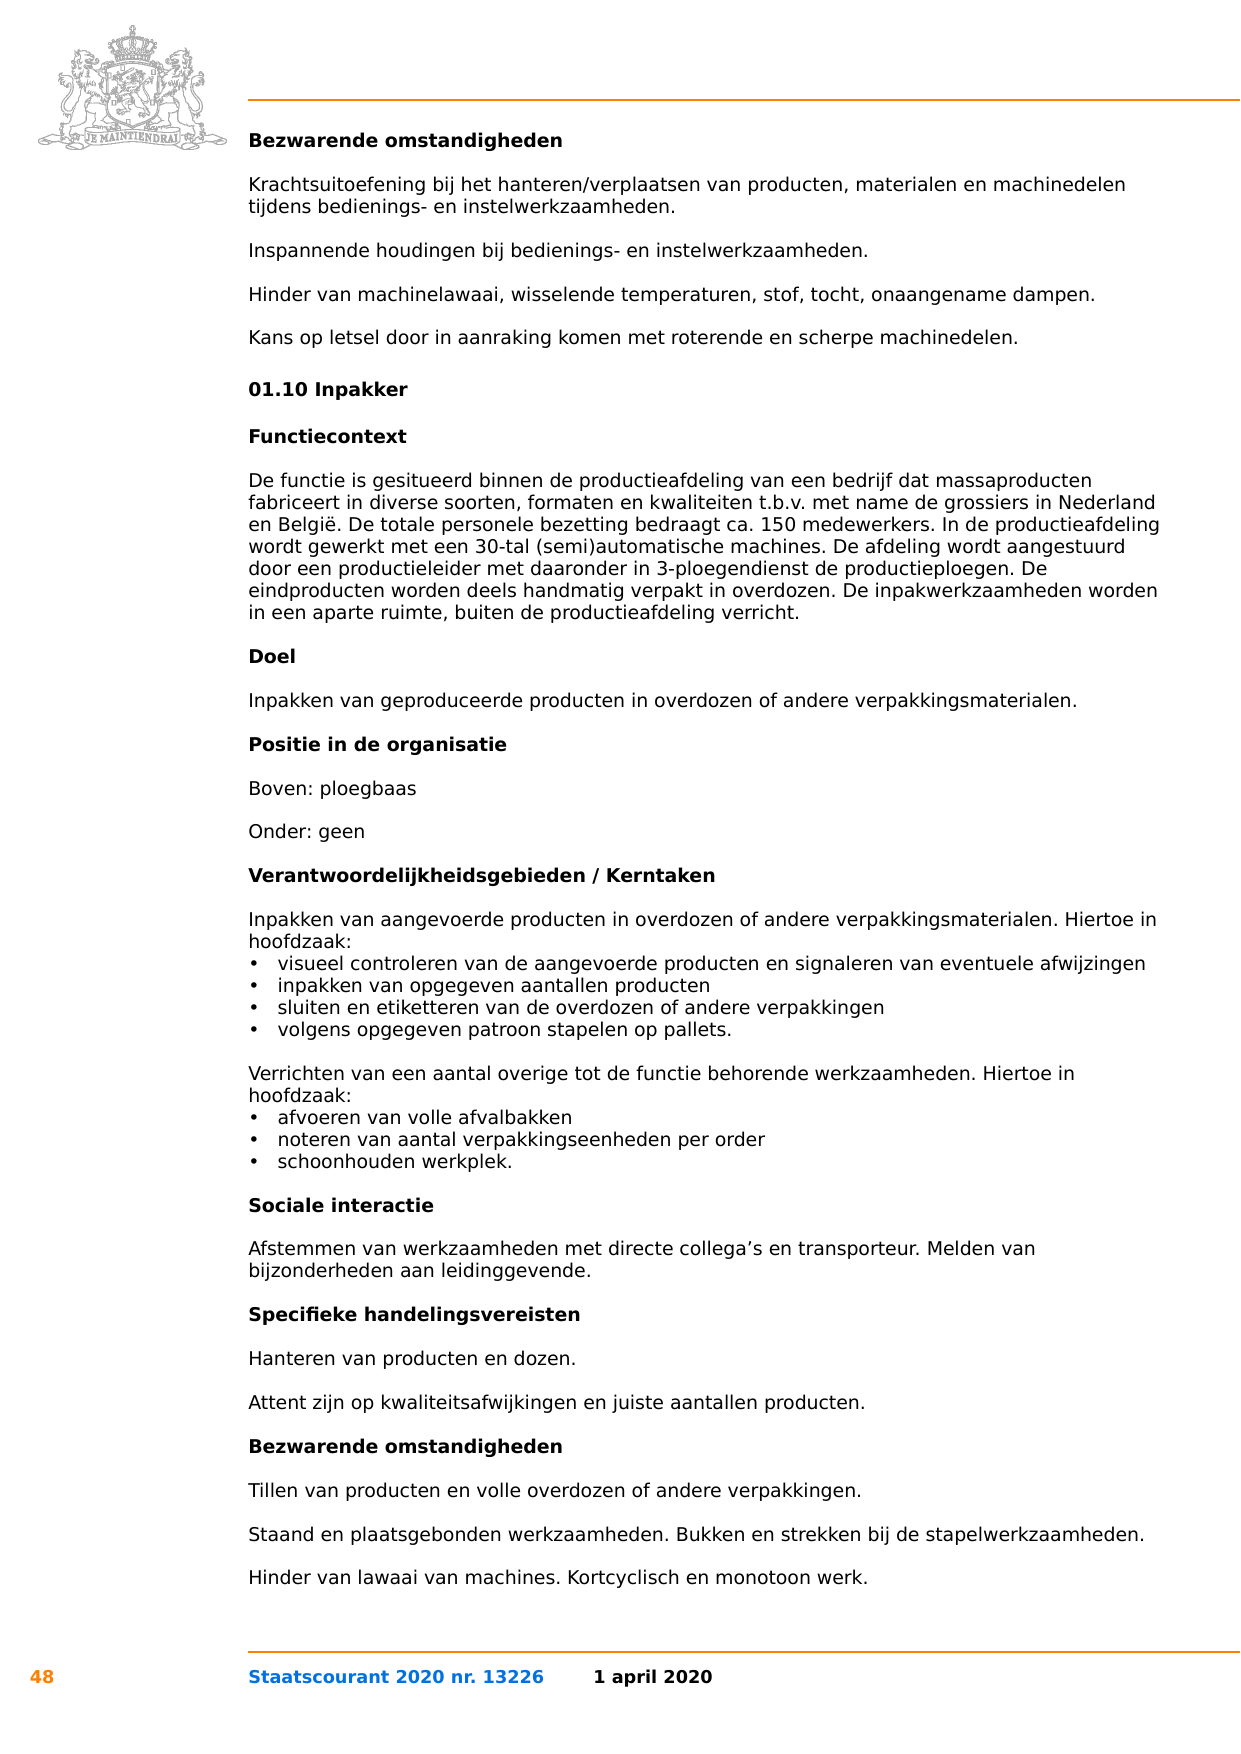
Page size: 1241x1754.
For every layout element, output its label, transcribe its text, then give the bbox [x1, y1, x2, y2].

text Hinder van machinelawaai, wisselende temperaturen, stof, tocht, onaangename dampen. [248, 283, 1163, 305]
picture [38, 25, 227, 150]
text Inpakken van aangevoerde producten in overdozen of andere verpakkingsmaterialen. Hiertoe in hoofdzaak: [248, 909, 1163, 953]
text Tillen van producten en volle overdozen of andere verpakkingen. [248, 1479, 1163, 1502]
subtitle Bezwarende omstandigheden [248, 130, 1163, 152]
text Hinder van lawaai van machines. Kortcyclisch en monotoon werk. [248, 1567, 1163, 1589]
text Attent zijn op kwaliteitsafwijkingen en juiste aantallen producten. [248, 1392, 1163, 1414]
subtitle Bezwarende omstandigheden [248, 1436, 1163, 1458]
text • visueel controleren van de aangevoerde producten en signaleren van eventuele afwijzingen [248, 953, 1163, 975]
subtitle Positie in de organisatie [248, 733, 1163, 756]
text Kans op letsel door in aanraking komen met roterende en scherpe machinedelen. [248, 327, 1163, 349]
text • schoonhouden werkplek. [248, 1151, 1163, 1173]
subtitle Functiecontext [248, 426, 1163, 448]
text Krachtsuitoefening bij het hanteren/verplaatsen van producten, materialen en machinedelen tijdens bedienings- en instelwerkzaamheden. [248, 174, 1163, 218]
text Boven: ploegbaas [248, 777, 1163, 799]
subtitle Specifieke handelingsvereisten [248, 1304, 1163, 1326]
text • inpakken van opgegeven aantallen producten [248, 975, 1163, 997]
text Staand en plaatsgebonden werkzaamheden. Bukken en strekken bij de stapelwerkzaamheden. [248, 1523, 1163, 1545]
text Inpakken van geproduceerde producten in overdozen of andere verpakkingsmaterialen. [248, 690, 1163, 712]
subtitle 01.10 Inpakker [248, 379, 1163, 401]
text Inspannende houdingen bij bedienings- en instelwerkzaamheden. [248, 239, 1163, 262]
text • volgens opgegeven patroon stapelen op pallets. [248, 1019, 1163, 1041]
subtitle Verantwoordelijkheidsgebieden / Kerntaken [248, 865, 1163, 887]
subtitle Sociale interactie [248, 1194, 1163, 1216]
text De functie is gesitueerd binnen de productieafdeling van een bedrijf dat massaproducten fabriceert in diverse soorten, formaten en kwaliteiten t.b.v. met name de grossiers in Nederland en België. De totale personele bezetting bedraagt ca. 150 medewerkers. In de productieafdeling wordt gewerkt met een 30-tal (semi)automatische machines. De afdeling wordt aangestuurd door een productieleider met daaronder in 3-ploegendienst de productieploegen. De eindproducten worden deels handmatig verpakt in overdozen. De inpakwerkzaamheden worden in een aparte ruimte, buiten de productieafdeling verricht. [248, 470, 1163, 624]
text Verrichten van een aantal overige tot de functie behorende werkzaamheden. Hiertoe in hoofdzaak: [248, 1063, 1163, 1107]
subtitle Doel [248, 646, 1163, 668]
text Afstemmen van werkzaamheden met directe collega’s en transporteur. Melden van bijzonderheden aan leidinggevende. [248, 1238, 1163, 1282]
text Onder: geen [248, 821, 1163, 843]
text • sluiten en etiketteren van de overdozen of andere verpakkingen [248, 997, 1163, 1019]
text • noteren van aantal verpakkingseenheden per order [248, 1129, 1163, 1151]
text • afvoeren van volle afvalbakken [248, 1107, 1163, 1129]
text Hanteren van producten en dozen. [248, 1348, 1163, 1370]
